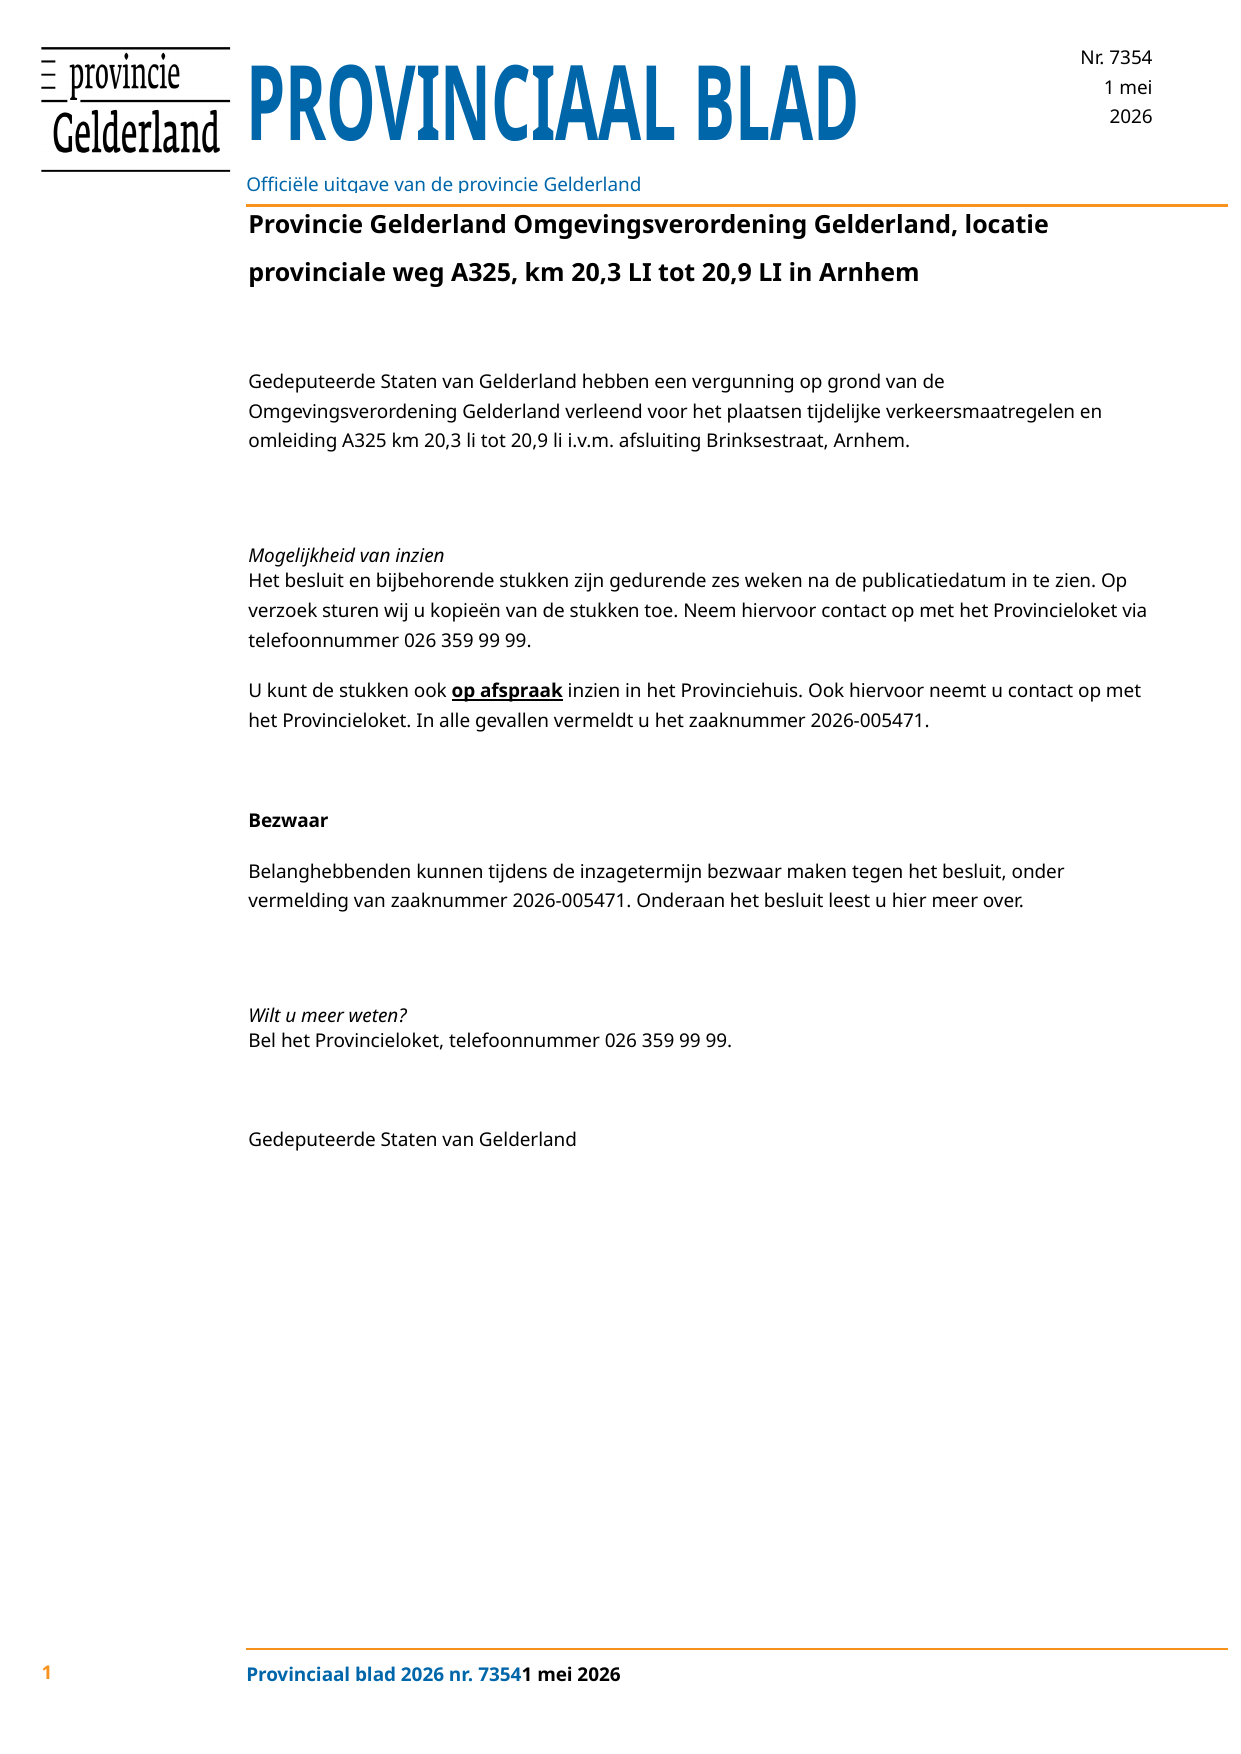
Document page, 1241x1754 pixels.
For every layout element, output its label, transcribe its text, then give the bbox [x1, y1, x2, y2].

text Het besluit en bijbehorende stukken zijn gedurende zes weken na de publicatiedatum in te zien. Op verzoek sturen wij u kopieën van de stukken toe. Neem hiervoor contact op met het Provincieloket via telefoonnummer 026 359 99 99. [248, 568, 1152, 652]
picture [41, 47, 231, 172]
text Gedeputeerde Staten van Gelderland [248, 1126, 1152, 1152]
text Bezwaar [248, 808, 1152, 833]
text Mogelijkheid van inzien [248, 542, 1152, 568]
text Provincie Gelderland Omgevingsverordening Gelderland, locatie provinciale weg A325, km 20,3 LI tot 20,9 LI in Arnhem [248, 207, 1152, 288]
text U kunt de stukken ook op afspraak inzien in het Provinciehuis. Ook hiervoor neemt u contact op met het Provincieloket. In alle gevallen vermeldt u het zaaknummer 2026-005471. [248, 677, 1152, 732]
text Wilt u meer weten? [248, 1002, 1152, 1028]
text Bel het Provincieloket, telefoonnummer 026 359 99 99. [248, 1028, 1152, 1053]
text Belanghebbenden kunnen tijdens de inzagetermijn bezwaar maken tegen het besluit, onder vermelding van zaaknummer 2026-005471. Onderaan het besluit leest u hier meer over. [248, 858, 1152, 913]
text Gedeputeerde Staten van Gelderland hebben een vergunning op grond van de Omgevingsverordening Gelderland verleend voor het plaatsen tijdelijke verkeersmaatregelen en omleiding A325 km 20,3 li tot 20,9 li i.v.m. afsluiting Brinksestraat, Arnhem. [248, 368, 1152, 453]
